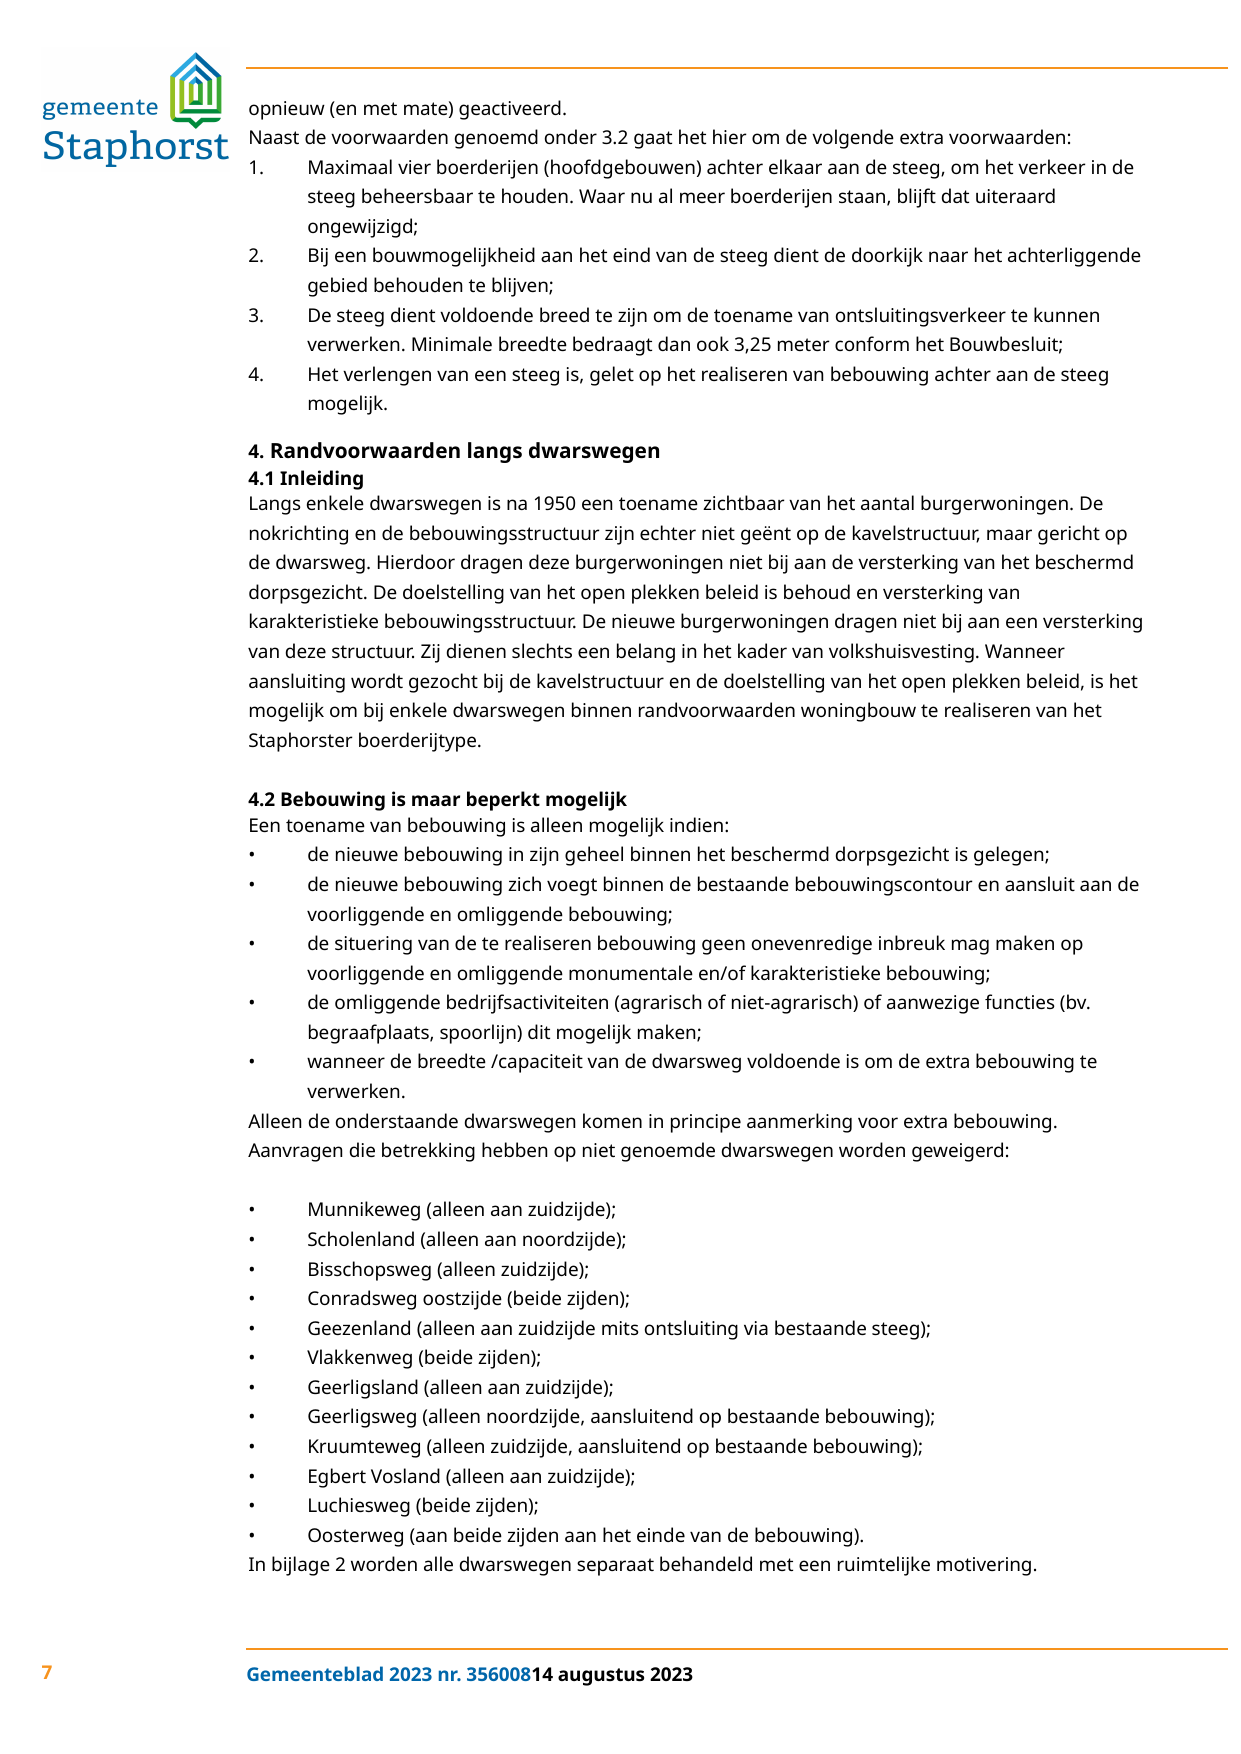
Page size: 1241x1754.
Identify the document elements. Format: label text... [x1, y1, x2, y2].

list de nieuwe bebouwing in zijn geheel binnen het beschermd dorpsgezicht is gelegen; [248, 842, 1152, 867]
picture [41, 47, 231, 172]
list Oosterweg (aan beide zijden aan het einde van de bebouwing). [248, 1522, 1152, 1548]
text Langs enkele dwarswegen is na 1950 een toename zichtbaar van het aantal burgerwoningen. De nokrichting en de bebouwingsstructuur zijn echter niet geënt op de kavelstructuur, maar gericht op de dwarsweg. Hierdoor dragen deze burgerwoningen niet bij aan de versterking van het beschermd dorpsgezicht. De doelstelling van het open plekken beleid is behoud en versterking van karakteristieke bebouwingsstructuur. De nieuwe burgerwoningen dragen niet bij aan een versterking van deze structuur. Zij dienen slechts een belang in het kader van volkshuisvesting. Wanneer aansluiting wordt gezocht bij de kavelstructuur en de doelstelling van het open plekken beleid, is het mogelijk om bij enkele dwarswegen binnen randvoorwaarden woningbouw te realiseren van het Staphorster boerderijtype. [248, 490, 1152, 753]
list Luchiesweg (beide zijden); [248, 1492, 1152, 1518]
list de nieuwe bebouwing zich voegt binnen de bestaande bebouwingscontour en aansluit aan de voorliggende en omliggende bebouwing; [248, 871, 1152, 926]
list Maximaal vier boerderijen (hoofdgebouwen) achter elkaar aan de steeg, om het verkeer in de steeg beheersbaar te houden. Waar nu al meer boerderijen staan, blijft dat uiteraard ongewijzigd; [248, 154, 1152, 239]
list Egbert Vosland (alleen aan zuidzijde); [248, 1463, 1152, 1488]
text 4.1 Inleiding [248, 465, 1152, 490]
list Het verlengen van een steeg is, gelet op het realiseren van bebouwing achter aan de steeg mogelijk. [248, 361, 1152, 416]
text Naast de voorwaarden genoemd onder 3.2 gaat het hier om de volgende extra voorwaarden: [248, 124, 1152, 150]
list Bisschopsweg (alleen zuidzijde); [248, 1256, 1152, 1281]
text In bijlage 2 worden alle dwarswegen separaat behandeld met een ruimtelijke motivering. [248, 1552, 1152, 1577]
list De steeg dient voldoende breed te zijn om de toename van ontsluitingsverkeer te kunnen verwerken. Minimale breedte bedraagt dan ook 3,25 meter conform het Bouwbesluit; [248, 302, 1152, 357]
list Geerligsweg (alleen noordzijde, aansluitend op bestaande bebouwing); [248, 1404, 1152, 1429]
text 4.2 Bebouwing is maar beperkt mogelijk [248, 786, 1152, 812]
list Geerligsland (alleen aan zuidzijde); [248, 1374, 1152, 1400]
text 4. Randvoorwaarden langs dwarswegen [248, 436, 1152, 465]
text Een toename van bebouwing is alleen mogelijk indien: [248, 812, 1152, 838]
list Geezenland (alleen aan zuidzijde mits ontsluiting via bestaande steeg); [248, 1315, 1152, 1341]
text opnieuw (en met mate) geactiveerd. [248, 95, 1152, 121]
list Vlakkenweg (beide zijden); [248, 1344, 1152, 1370]
list de omliggende bedrijfsactiviteiten (agrarisch of niet-agrarisch) of aanwezige functies (bv. begraafplaats, spoorlijn) dit mogelijk maken; [248, 989, 1152, 1045]
list Bij een bouwmogelijkheid aan het eind van de steeg dient de doorkijk naar het achterliggende gebied behouden te blijven; [248, 243, 1152, 298]
list Conradsweg oostzijde (beide zijden); [248, 1285, 1152, 1311]
list de situering van de te realiseren bebouwing geen onevenredige inbreuk mag maken op voorliggende en omliggende monumentale en/of karakteristieke bebouwing; [248, 930, 1152, 986]
list Scholenland (alleen aan noordzijde); [248, 1226, 1152, 1252]
text Alleen de onderstaande dwarswegen komen in principe aanmerking voor extra bebouwing. Aanvragen die betrekking hebben op niet genoemde dwarswegen worden geweigerd: [248, 1108, 1152, 1163]
list Munnikeweg (alleen aan zuidzijde); [248, 1197, 1152, 1222]
list Kruumteweg (alleen zuidzijde, aansluitend op bestaande bebouwing); [248, 1433, 1152, 1459]
list wanneer de breedte /capaciteit van de dwarsweg voldoende is om de extra bebouwing te verwerken. [248, 1049, 1152, 1104]
